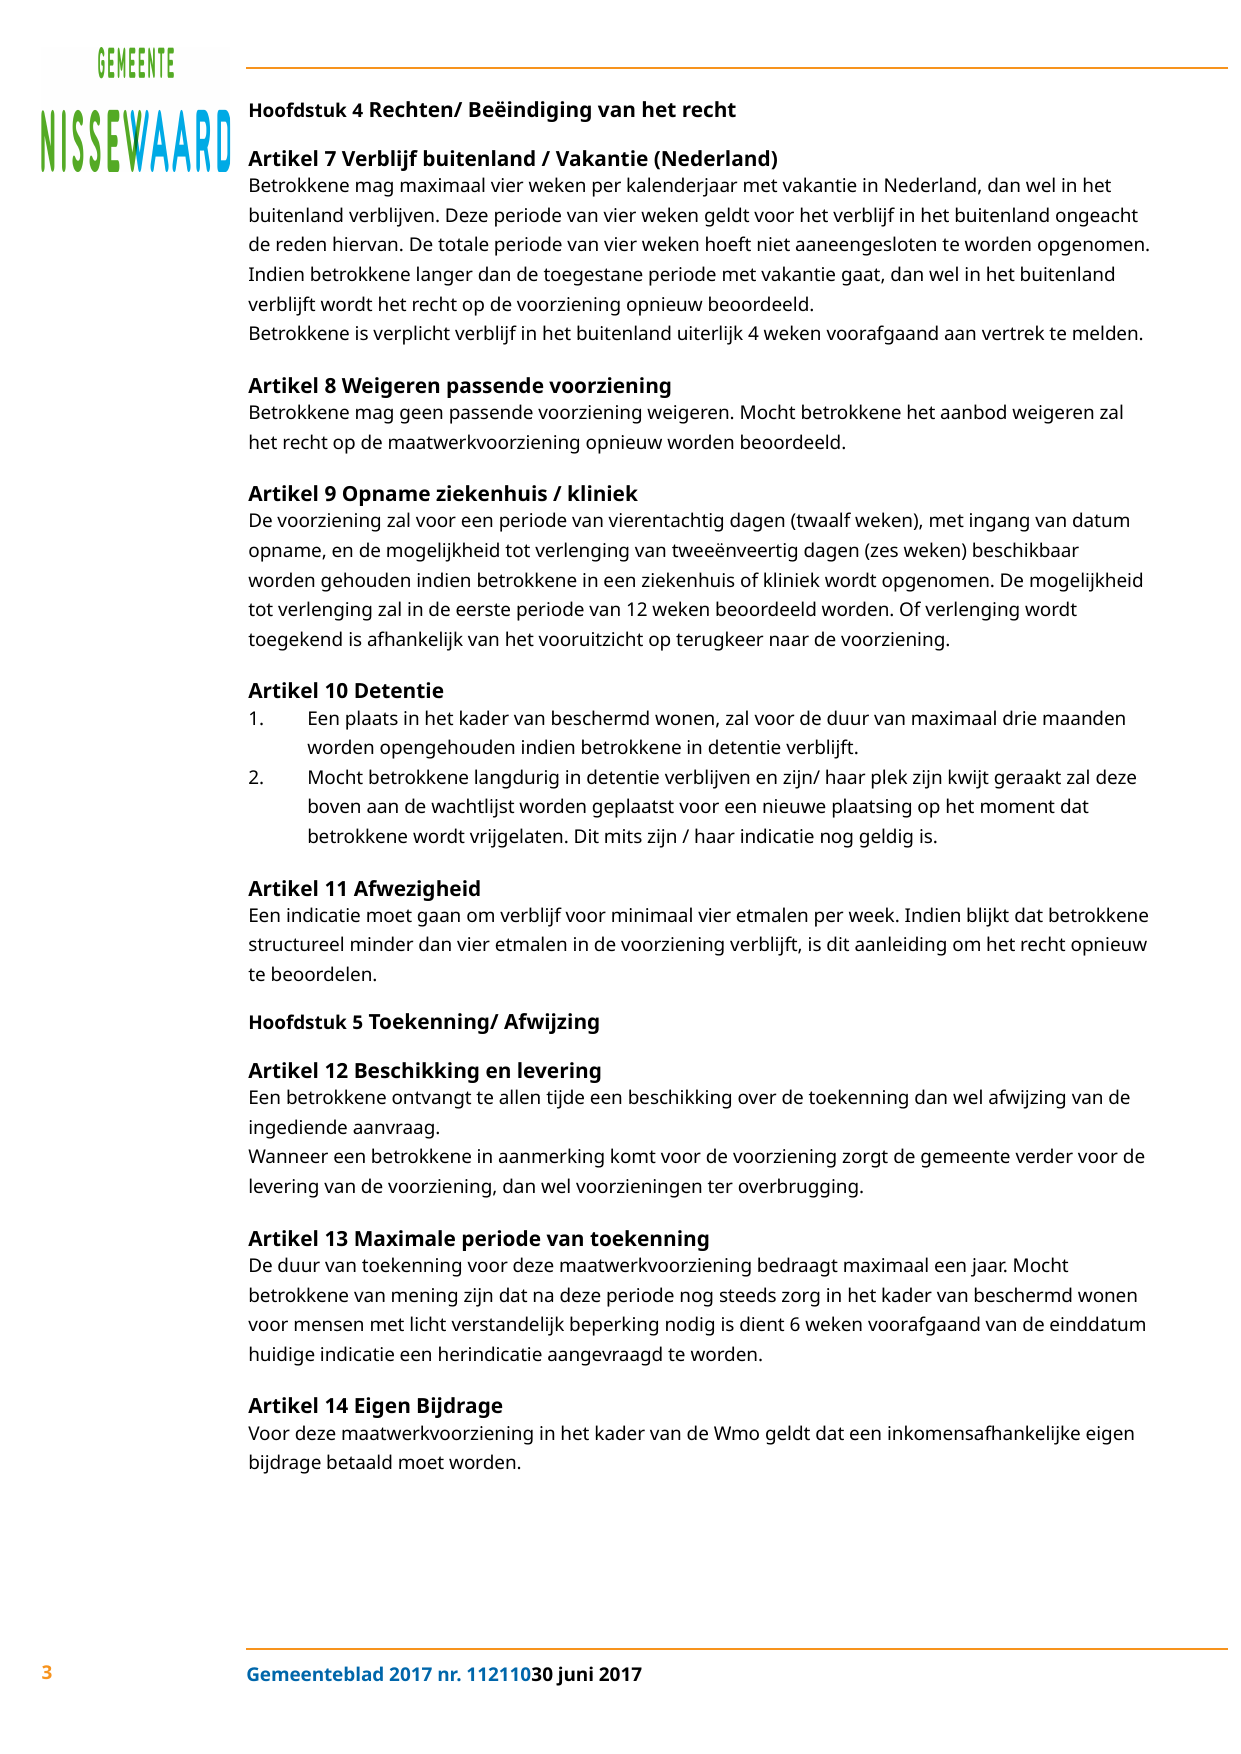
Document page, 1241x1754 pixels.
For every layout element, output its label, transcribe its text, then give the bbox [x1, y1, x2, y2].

picture [201, 122, 206, 138]
text Indien betrokkene langer dan de toegestane periode met vakantie gaat, dan wel in het buitenland verblijft wordt het recht op de voorziening opnieuw beoordeeld. [248, 261, 1152, 317]
text Artikel 14 Eigen Bijdrage [248, 1391, 1152, 1420]
list Mocht betrokkene langdurig in detentie verblijven en zijn/ haar plek zijn kwijt geraakt zal deze boven aan de wachtlijst worden geplaatst voor een nieuwe plaatsing op het moment dat betrokkene wordt vrijgelaten. Dit mits zijn / haar indicatie nog geldig is. [248, 764, 1152, 849]
text Artikel 11 Afwezigheid [248, 874, 1152, 902]
text Artikel 13 Maximale periode van toekenning [248, 1224, 1152, 1252]
picture [176, 157, 187, 172]
text Betrokkene mag geen passende voorziening weigeren. Mocht betrokkene het aanbod weigeren zal het recht op de maatwerkvoorziening opnieuw worden beoordeeld. [248, 399, 1152, 454]
text Betrokkene is verplicht verblijf in het buitenland uiterlijk 4 weken voorafgaand aan vertrek te melden. [248, 320, 1152, 346]
picture [154, 157, 165, 172]
text Wanneer een betrokkene in aanmerking komt voor de voorziening zorgt de gemeente verder voor de levering van de voorziening, dan wel voorzieningen ter overbrugging. [248, 1144, 1152, 1199]
picture [222, 122, 227, 160]
text Artikel 10 Detentie [248, 676, 1152, 705]
text Artikel 9 Opname ziekenhuis / kliniek [248, 479, 1152, 508]
list Een plaats in het kader van beschermd wonen, zal voor de duur van maximaal drie maanden worden opengehouden indien betrokkene in detentie verblijft. [248, 705, 1152, 760]
text Hoofdstuk 5 Toekenning/ Afwijzing [248, 1007, 1152, 1035]
text Artikel 12 Beschikking en levering [248, 1056, 1152, 1084]
text Hoofdstuk 4 Rechten/ Beëindiging van het recht [248, 95, 1152, 123]
picture [200, 151, 206, 172]
text Een betrokkene ontvangt te allen tijde een beschikking over de toekenning dan wel afwijzing van de ingediende aanvraag. [248, 1084, 1152, 1140]
text Voor deze maatwerkvoorziening in het kader van de Wmo geldt dat een inkomensafhankelijke eigen bijdrage betaald moet worden. [248, 1420, 1152, 1475]
text Een indicatie moet gaan om verblijf voor minimaal vier etmalen per week. Indien blijkt dat betrokkene structureel minder dan vier etmalen in de voorziening verblijft, is dit aanleiding om het recht opnieuw te beoordelen. [248, 902, 1152, 987]
picture [41, 47, 231, 172]
text Betrokkene mag maximaal vier weken per kalenderjaar met vakantie in Nederland, dan wel in het buitenland verblijven. Deze periode van vier weken geldt voor het verblijf in het buitenland ongeacht de reden hiervan. De totale periode van vier weken hoeft niet aaneengesloten te worden opgenomen. [248, 172, 1152, 257]
text De duur van toekenning voor deze maatwerkvoorziening bedraagt maximaal een jaar. Mocht betrokkene van mening zijn dat na deze periode nog steeds zorg in het kader van beschermd wonen voor mensen met licht verstandelijk beperking nodig is dient 6 weken voorafgaand van de einddatum huidige indicatie een herindicatie aangevraagd te worden. [248, 1252, 1152, 1367]
text De voorziening zal voor een periode van vierentachtig dagen (twaalf weken), met ingang van datum opname, en de mogelijkheid tot verlenging van tweeënveertig dagen (zes weken) beschikbaar worden gehouden indien betrokkene in een ziekenhuis of kliniek wordt opgenomen. De mogelijkheid tot verlenging zal in de eerste periode van 12 weken beoordeeld worden. Of verlenging wordt toegekend is afhankelijk van het vooruitzicht op terugkeer naar de voorziening. [248, 508, 1152, 652]
text Artikel 8 Weigeren passende voorziening [248, 371, 1152, 399]
text Artikel 7 Verblijf buitenland / Vakantie (Nederland) [248, 144, 1152, 172]
